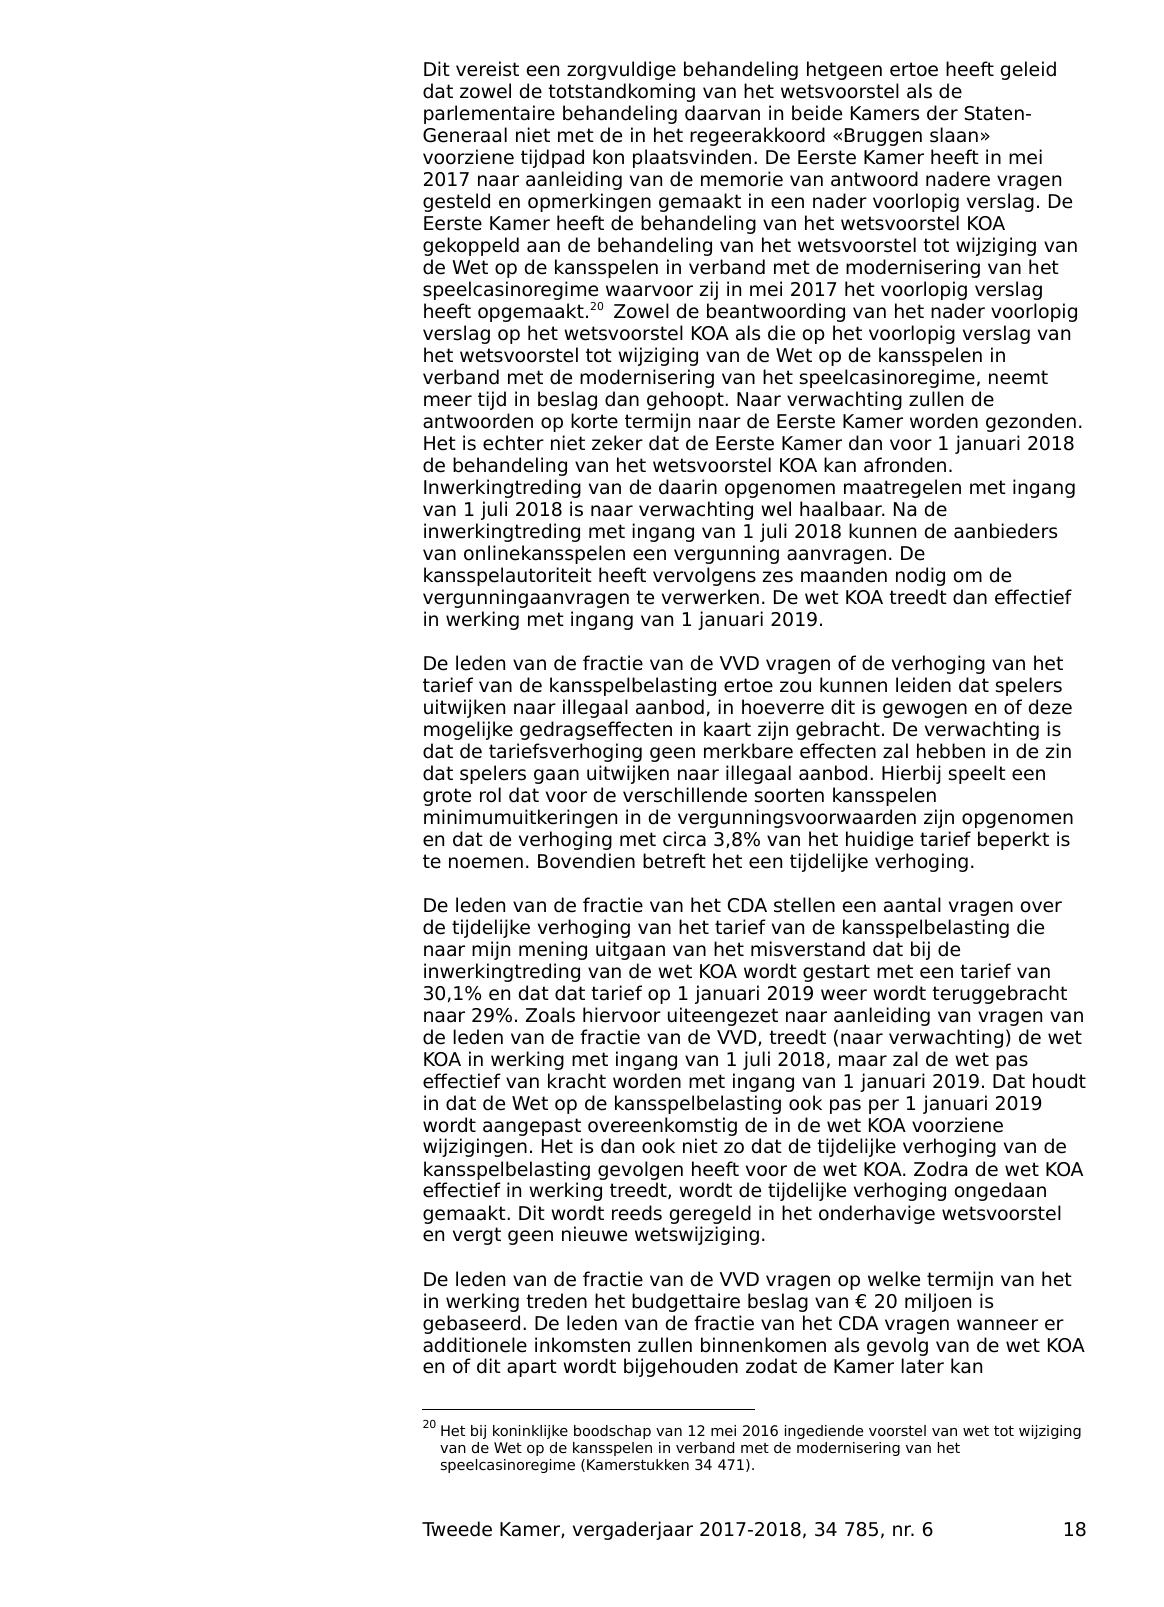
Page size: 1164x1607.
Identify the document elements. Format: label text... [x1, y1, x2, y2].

text De leden van de fractie van de VVD vragen of de verhoging van het tarief van de kansspelbelasting ertoe zou kunnen leiden dat spelers uitwijken naar illegaal aanbod, in hoeverre dit is gewogen en of deze mogelijke gedragseffecten in kaart zijn gebracht. De verwachting is dat de tariefsverhoging geen merkbare effecten zal hebben in de zin dat spelers gaan uitwijken naar illegaal aanbod. Hierbij speelt een grote rol dat voor de verschillende soorten kansspelen minimumuitkeringen in de vergunningsvoorwaarden zijn opgenomen en dat de verhoging met circa 3,8% van het huidige tarief beperkt is te noemen. Bovendien betreft het een tijdelijke verhoging. [422, 653, 1087, 872]
text De leden van de fractie van de VVD vragen op welke termijn van het in werking treden het budgettaire beslag van € 20 miljoen is gebaseerd. De leden van de fractie van het CDA vragen wanneer er additionele inkomsten zullen binnenkomen als gevolg van de wet KOA en of dit apart wordt bijgehouden zodat de Kamer later kan [422, 1268, 1087, 1378]
text Dit vereist een zorgvuldige behandeling hetgeen ertoe heeft geleid dat zowel de totstandkoming van het wetsvoorstel als de parlementaire behandeling daarvan in beide Kamers der Staten-Generaal niet met de in het regeerakkoord «Bruggen slaan» voorziene tijdpad kon plaatsvinden. De Eerste Kamer heeft in mei 2017 naar aanleiding van de memorie van antwoord nadere vragen gesteld en opmerkingen gemaakt in een nader voorlopig verslag. De Eerste Kamer heeft de behandeling van het wetsvoorstel KOA gekoppeld aan de behandeling van het wetsvoorstel tot wijziging van de Wet op de kansspelen in verband met de modernisering van het speelcasinoregime waarvoor zij in mei 2017 het voorlopig verslag heeft opgemaakt. Zowel de beantwoording van het nader voorlopig verslag op het wetsvoorstel KOA als die op het voorlopig verslag van het wetsvoorstel tot wijziging van de Wet op de kansspelen in verband met de modernisering van het speelcasinoregime, neemt meer tijd in beslag dan gehoopt. Naar verwachting zullen de antwoorden op korte termijn naar de Eerste Kamer worden gezonden. Het is echter niet zeker dat de Eerste Kamer dan voor 1 januari 2018 de behandeling van het wetsvoorstel KOA kan afronden. Inwerkingtreding van de daarin opgenomen maatregelen met ingang van 1 juli 2018 is naar verwachting wel haalbaar. Na de inwerkingtreding met ingang van 1 juli 2018 kunnen de aanbieders van onlinekansspelen een vergunning aanvragen. De kansspelautoriteit heeft vervolgens zes maanden nodig om de vergunningaanvragen te verwerken. De wet KOA treedt dan effectief in werking met ingang van 1 januari 2019. [422, 59, 1087, 631]
text De leden van de fractie van het CDA stellen een aantal vragen over de tijdelijke verhoging van het tarief van de kansspelbelasting die naar mijn mening uitgaan van het misverstand dat bij de inwerkingtreding van de wet KOA wordt gestart met een tarief van 30,1% en dat dat tarief op 1 januari 2019 weer wordt teruggebracht naar 29%. Zoals hiervoor uiteengezet naar aanleiding van vragen van de leden van de fractie van de VVD, treedt (naar verwachting) de wet KOA in werking met ingang van 1 juli 2018, maar zal de wet pas effectief van kracht worden met ingang van 1 januari 2019. Dat houdt in dat de Wet op de kansspelbelasting ook pas per 1 januari 2019 wordt aangepast overeenkomstig de in de wet KOA voorziene wijzigingen. Het is dan ook niet zo dat de tijdelijke verhoging van de kansspelbelasting gevolgen heeft voor de wet KOA. Zodra de wet KOA effectief in werking treedt, wordt de tijdelijke verhoging ongedaan gemaakt. Dit wordt reeds geregeld in het onderhavige wetsvoorstel en vergt geen nieuwe wetswijziging. [422, 895, 1087, 1246]
text Het bij koninklijke boodschap van 12 mei 2016 ingediende voorstel van wet tot wijziging van de Wet op de kansspelen in verband met de modernisering van het speelcasinoregime (Kamerstukken 34 471). [422, 1418, 1087, 1474]
